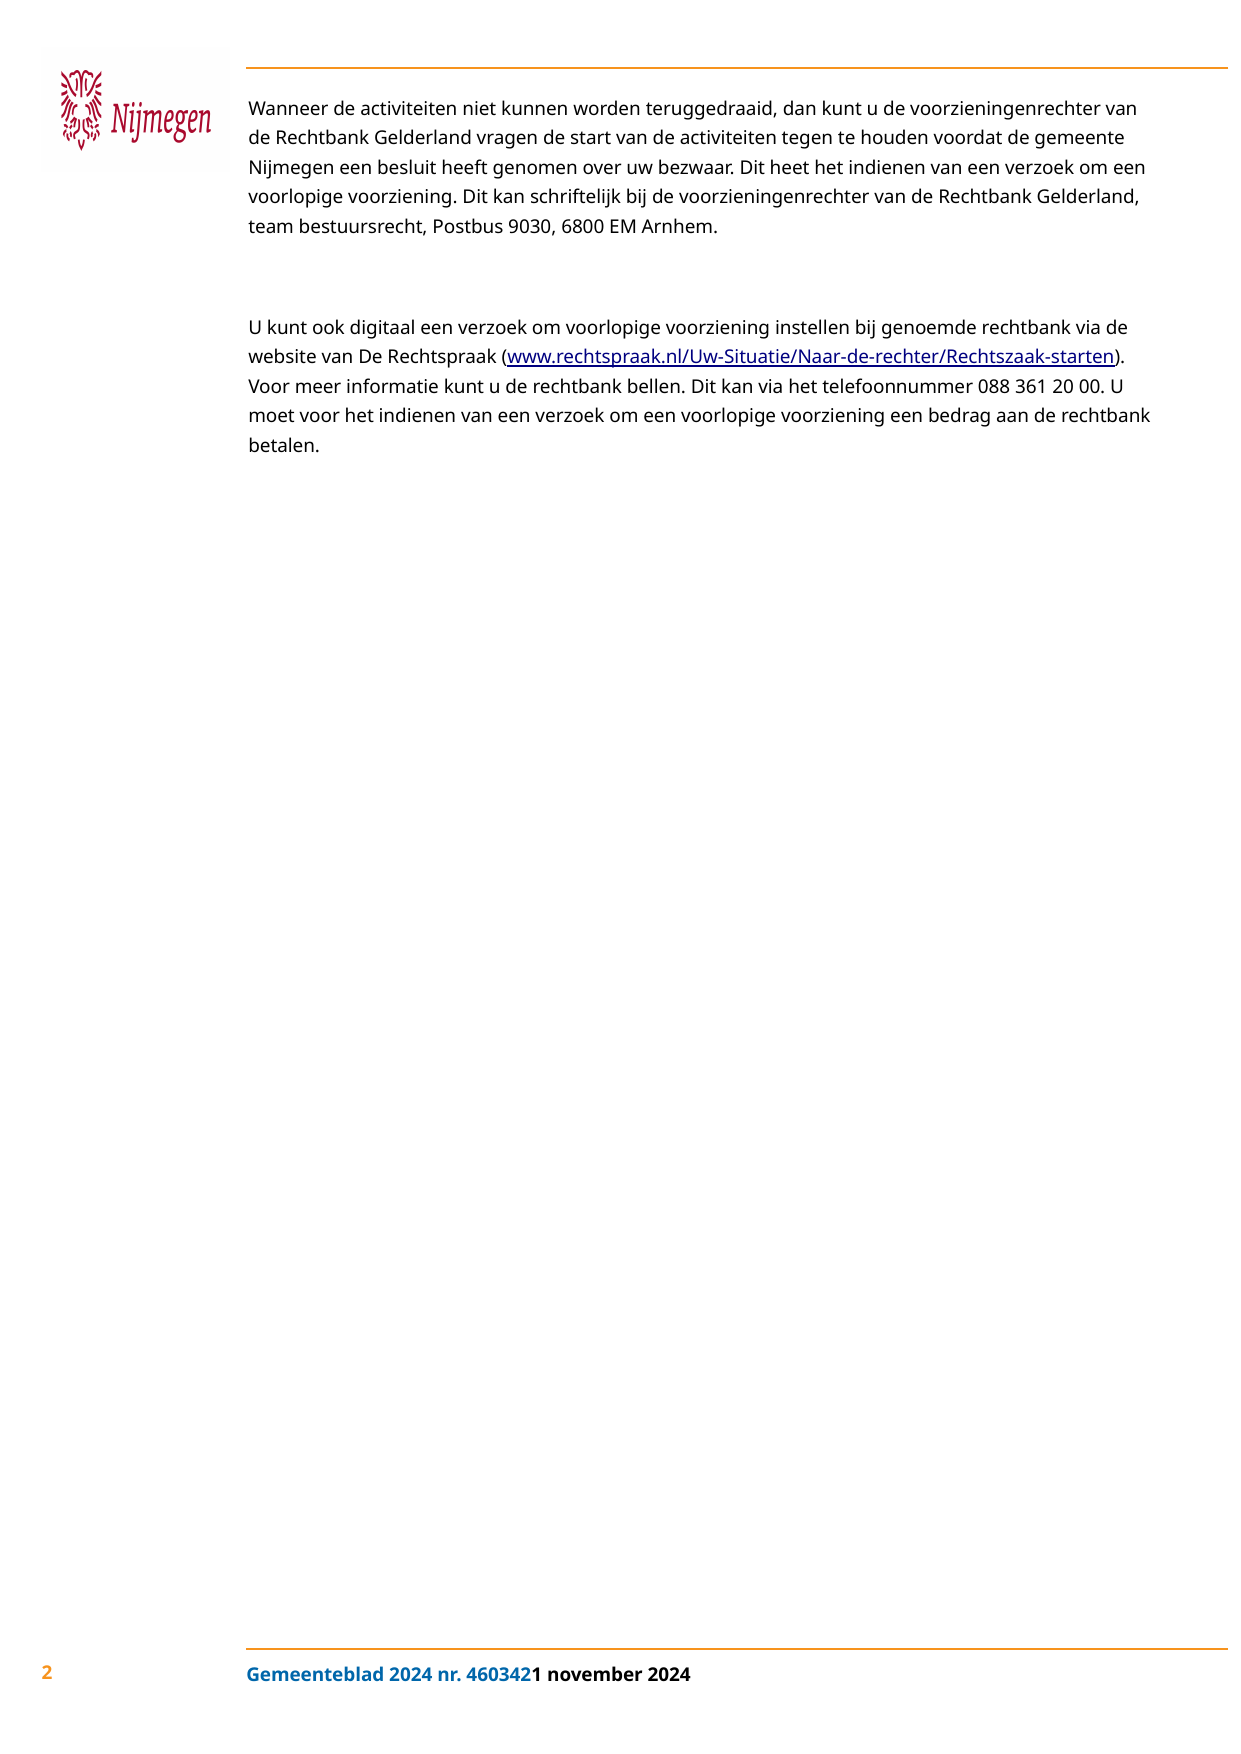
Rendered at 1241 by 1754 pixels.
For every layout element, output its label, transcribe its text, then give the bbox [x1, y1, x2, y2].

text U kunt ook digitaal een verzoek om voorlopige voorziening instellen bij genoemde rechtbank via de website van De Rechtspraak (www.rechtspraak.nl/Uw-Situatie/Naar-de-rechter/Rechtszaak-starten). Voor meer informatie kunt u de rechtbank bellen. Dit kan via het telefoonnummer 088 361 20 00. U moet voor het indienen van een verzoek om een voorlopige voorziening een bedrag aan de rechtbank betalen. [248, 314, 1152, 458]
picture [41, 47, 231, 172]
text Wanneer de activiteiten niet kunnen worden teruggedraaid, dan kunt u de voorzieningenrechter van de Rechtbank Gelderland vragen de start van de activiteiten tegen te houden voordat de gemeente Nijmegen een besluit heeft genomen over uw bezwaar. Dit heet het indienen van een verzoek om een voorlopige voorziening. Dit kan schriftelijk bij de voorzieningenrechter van de Rechtbank Gelderland, team bestuursrecht, Postbus 9030, 6800 EM Arnhem. [248, 95, 1152, 239]
